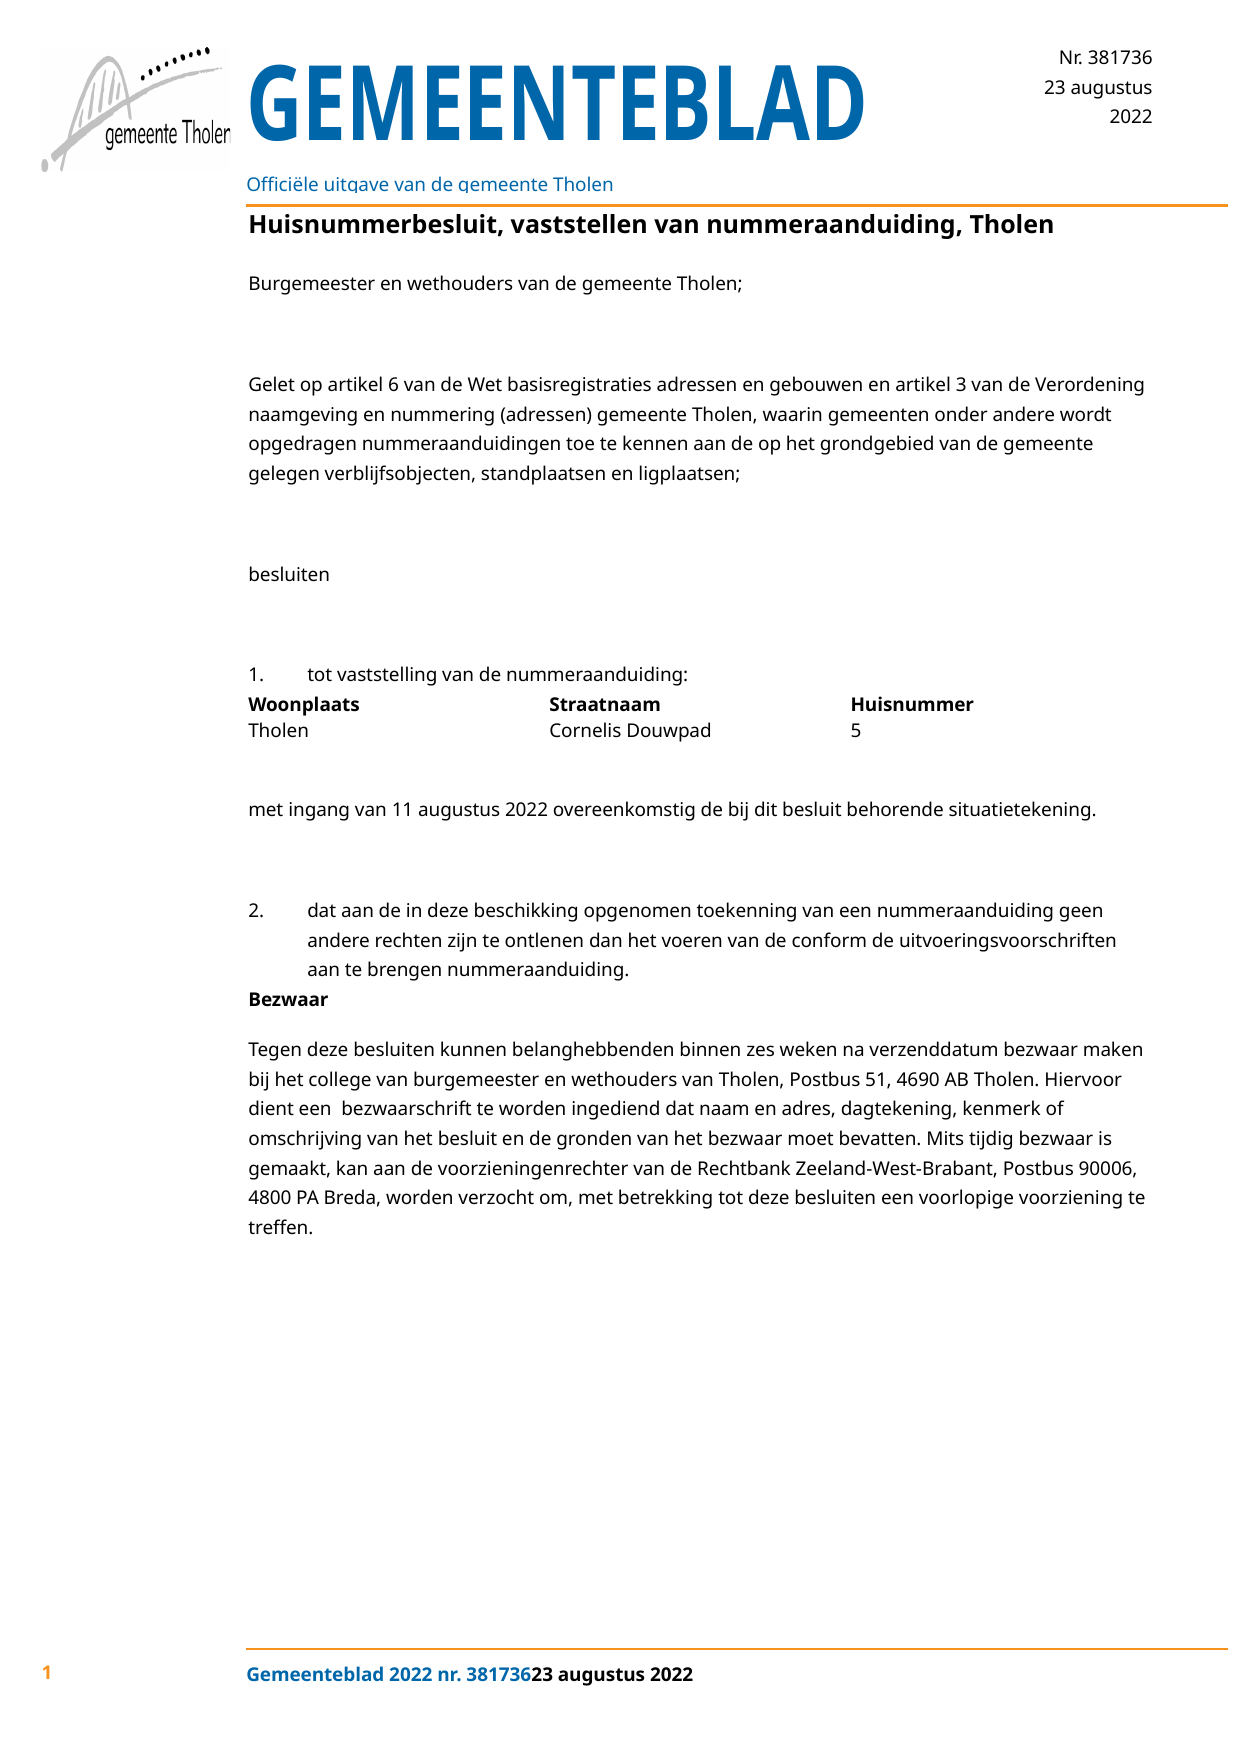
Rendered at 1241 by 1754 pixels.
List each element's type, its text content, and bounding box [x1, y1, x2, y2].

list tot vaststelling van de nummeraanduiding: [248, 662, 1152, 687]
text besluiten [248, 561, 1152, 586]
text Gelet op artikel 6 van de Wet basisregistraties adressen en gebouwen en artikel 3 van de Verordening naamgeving en nummering (adressen) gemeente Tholen, waarin gemeenten onder andere wordt opgedragen nummeraanduidingen toe te kennen aan de op het grondgebied van de gemeente gelegen verblijfsobjecten, standplaatsen en ligplaatsen; [248, 371, 1152, 486]
table_cell Cornelis Douwpad [549, 717, 850, 743]
text Huisnummerbesluit, vaststellen van nummeraanduiding, Tholen [248, 207, 1152, 241]
table_cell Tholen [248, 717, 549, 743]
list dat aan de in deze beschikking opgenomen toekenning van een nummeraanduiding geen andere rechten zijn te ontlenen dan het voeren van de conform de uitvoeringsvoorschriften aan te brengen nummeraanduiding. [248, 897, 1152, 982]
text Bezwaar [248, 986, 1152, 1012]
text met ingang van 11 augustus 2022 overeenkomstig de bij dit besluit behorende situatietekening. [248, 796, 1152, 822]
text Burgemeester en wethouders van de gemeente Tholen; [248, 270, 1152, 296]
table_header Straatnaam [549, 691, 850, 717]
table_header Woonplaats [248, 691, 549, 717]
text Tegen deze besluiten kunnen belanghebbenden binnen zes weken na verzenddatum bezwaar maken bij het college van burgemeester en wethouders van Tholen, Postbus 51, 4690 AB Tholen. Hiervoor dient een bezwaarschrift te worden ingediend dat naam en adres, dagtekening, kenmerk of omschrijving van het besluit en de gronden van het bezwaar moet bevatten. Mits tijdig bezwaar is gemaakt, kan aan de voorzieningenrechter van de Rechtbank Zeeland-West-Brabant, Postbus 90006, 4800 PA Breda, worden verzocht om, met betrekking tot deze besluiten een voorlopige voorziening te treffen. [248, 1036, 1152, 1239]
table_cell 5 [850, 717, 1152, 743]
table_header Huisnummer [850, 691, 1152, 717]
picture [41, 47, 231, 172]
